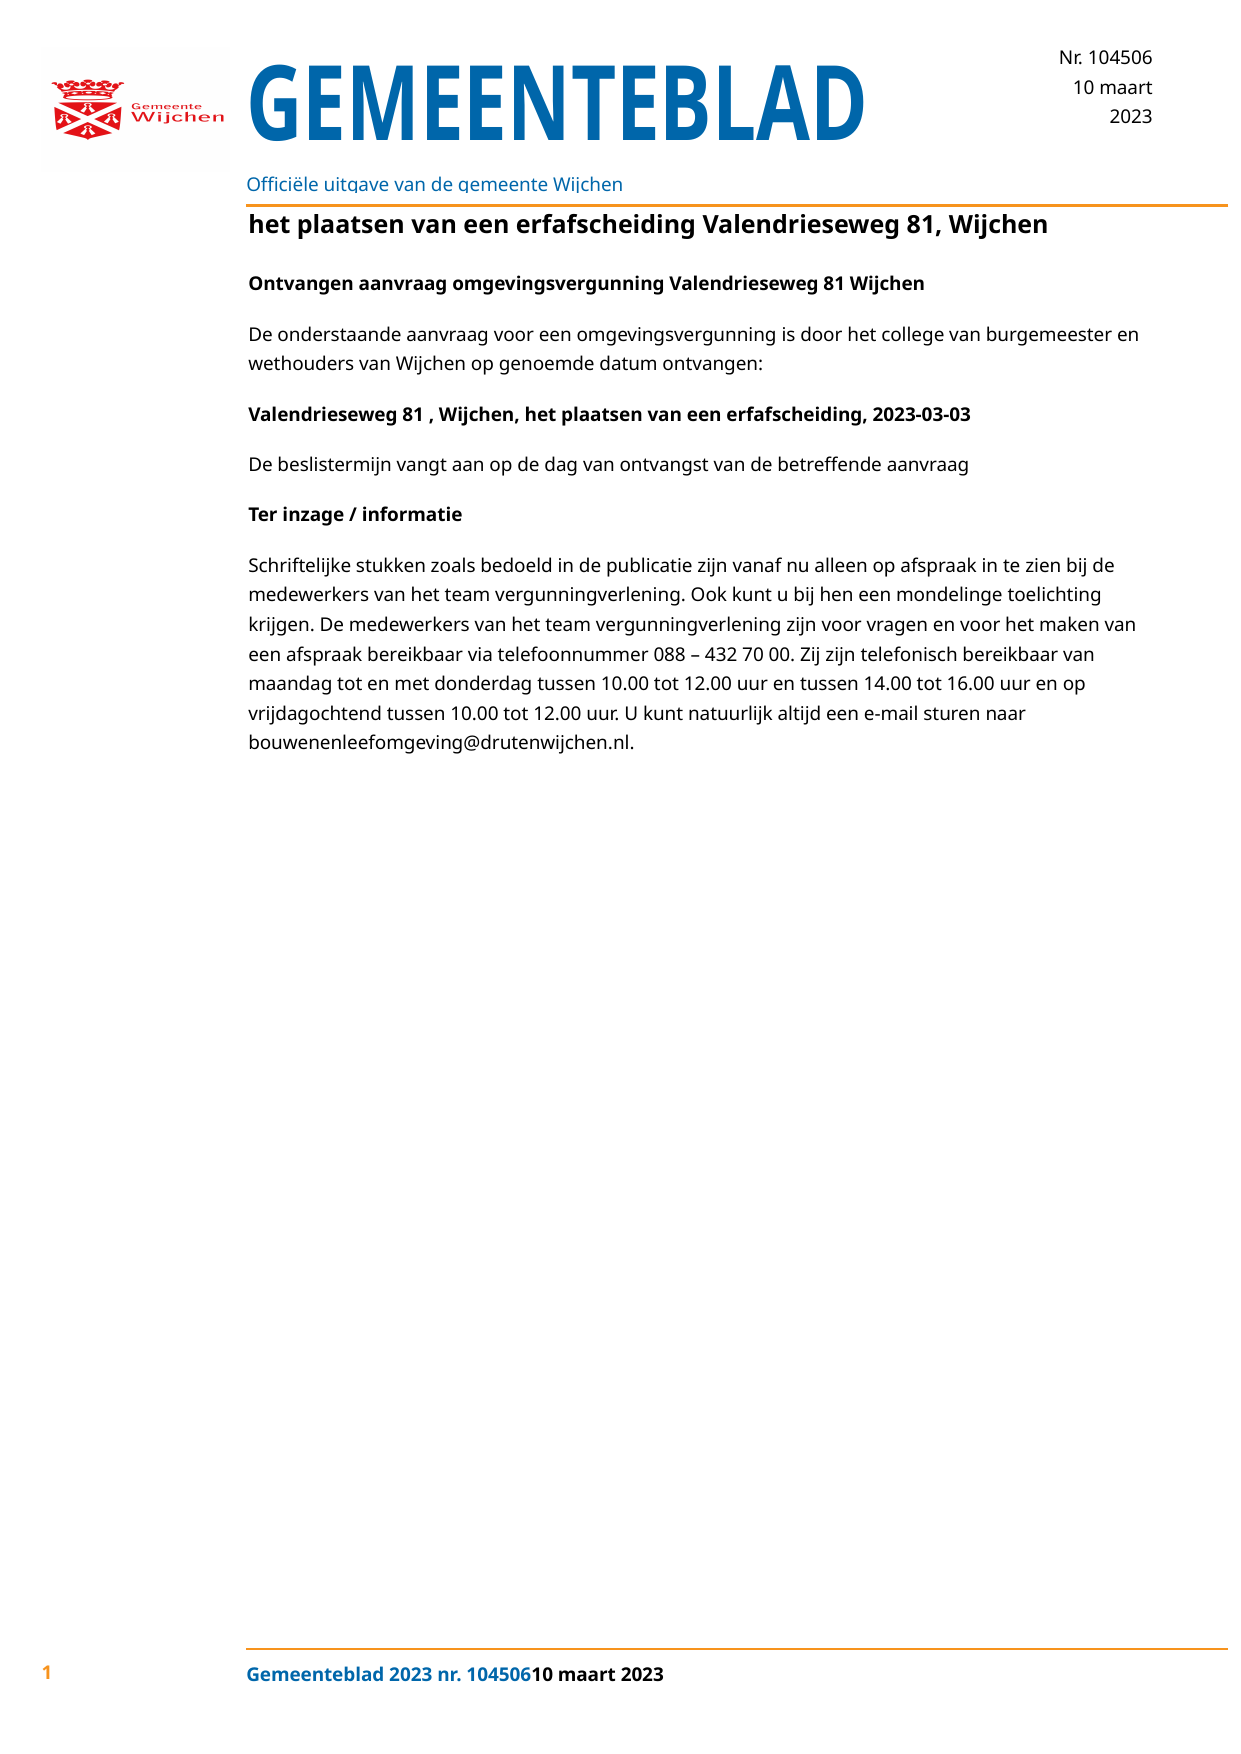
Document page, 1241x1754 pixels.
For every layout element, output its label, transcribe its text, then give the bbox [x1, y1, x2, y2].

text het plaatsen van een erfafscheiding Valendrieseweg 81, Wijchen [248, 207, 1152, 241]
text De beslistermijn vangt aan op de dag van ontvangst van de betreffende aanvraag [248, 451, 1152, 477]
text Ontvangen aanvraag omgevingsvergunning Valendrieseweg 81 Wijchen [248, 270, 1152, 296]
text Ter inzage / informatie [248, 502, 1152, 527]
text De onderstaande aanvraag voor een omgevingsvergunning is door het college van burgemeester en wethouders van Wijchen op genoemde datum ontvangen: [248, 321, 1152, 376]
text Schriftelijke stukken zoals bedoeld in de publicatie zijn vanaf nu alleen op afspraak in te zien bij de medewerkers van het team vergunningverlening. Ook kunt u bij hen een mondelinge toelichting krijgen. De medewerkers van het team vergunningverlening zijn voor vragen en voor het maken van een afspraak bereikbaar via telefoonnummer 088 – 432 70 00. Zij zijn telefonisch bereikbaar van maandag tot en met donderdag tussen 10.00 tot 12.00 uur en tussen 14.00 tot 16.00 uur en op vrijdagochtend tussen 10.00 tot 12.00 uur. U kunt natuurlijk altijd een e-mail sturen naar bouwenenleefomgeving@drutenwijchen.nl. [248, 552, 1152, 755]
picture [41, 47, 231, 172]
text Valendrieseweg 81 , Wijchen, het plaatsen van een erfafscheiding, 2023-03-03 [248, 401, 1152, 426]
